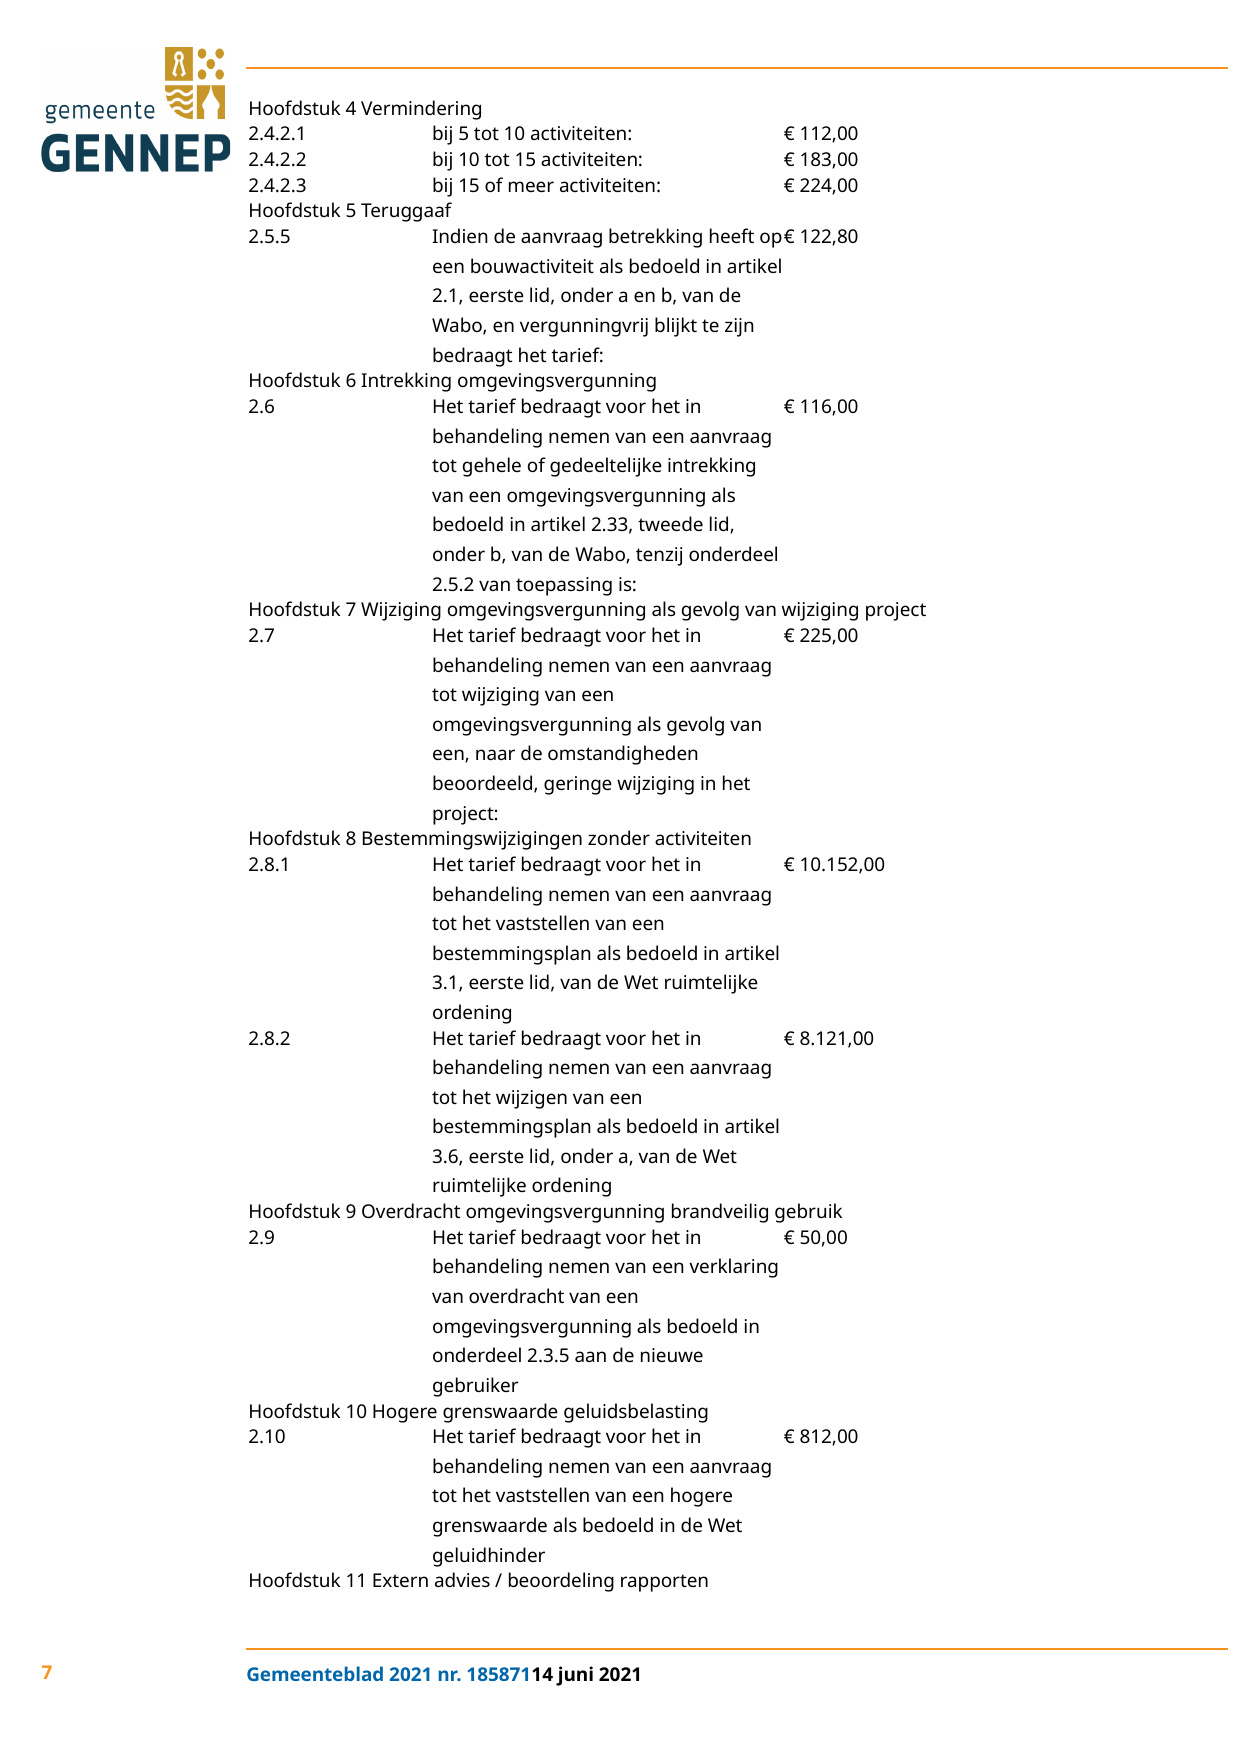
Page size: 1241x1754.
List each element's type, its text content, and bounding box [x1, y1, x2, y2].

table_cell bij 15 of meer activiteiten: [432, 172, 784, 198]
table_cell € 224,00 [784, 172, 968, 198]
table_cell Hoofdstuk 10 Hogere grenswaarde geluidsbelasting [248, 1398, 1152, 1423]
table_cell 2.8.1 [248, 851, 432, 1025]
table_cell Hoofdstuk 8 Bestemmingswijzigingen zonder activiteiten [248, 825, 1152, 851]
table_cell [968, 1224, 1152, 1398]
table_cell Het tarief bedraagt voor het in behandeling nemen van een verklaring van overdracht van een omgevingsvergunning als bedoeld in onderdeel 2.3.5 aan de nieuwe gebruiker [432, 1224, 784, 1398]
table_cell 2.4.2.2 [248, 146, 432, 172]
table_cell 2.9 [248, 1224, 432, 1398]
table_cell bij 10 tot 15 activiteiten: [432, 146, 784, 172]
table_cell Hoofdstuk 9 Overdracht omgevingsvergunning brandveilig gebruik [248, 1199, 1152, 1224]
table_cell Het tarief bedraagt voor het in behandeling nemen van een aanvraag tot wijziging van een omgevingsvergunning als gevolg van een, naar de omstandigheden beoordeeld, geringe wijziging in het project: [432, 622, 784, 825]
table_cell € 225,00 [784, 622, 968, 825]
table_cell € 112,00 [784, 121, 968, 146]
table_cell Het tarief bedraagt voor het in behandeling nemen van een aanvraag tot gehele of gedeeltelijke intrekking van een omgevingsvergunning als bedoeld in artikel 2.33, tweede lid, onder b, van de Wabo, tenzij onderdeel 2.5.2 van toepassing is: [432, 393, 784, 596]
table_cell Hoofdstuk 6 Intrekking omgevingsvergunning [248, 368, 1152, 393]
table_cell [968, 622, 1152, 825]
table_cell [968, 1025, 1152, 1198]
table_cell [968, 851, 1152, 1025]
table_cell 2.6 [248, 393, 432, 596]
table_cell Indien de aanvraag betrekking heeft op een bouwactiviteit als bedoeld in artikel 2.1, eerste lid, onder a en b, van de Wabo, en vergunningvrij blijkt te zijn bedraagt het tarief: [432, 224, 784, 367]
table_cell 2.8.2 [248, 1025, 432, 1198]
table_cell 2.5.5 [248, 224, 432, 367]
table_cell 2.10 [248, 1424, 432, 1568]
table_cell bij 5 tot 10 activiteiten: [432, 121, 784, 146]
table_cell [968, 1424, 1152, 1568]
table_cell Hoofdstuk 5 Teruggaaf [248, 198, 1152, 223]
table_cell Hoofdstuk 4 Vermindering [248, 95, 1152, 121]
table_cell € 10.152,00 [784, 851, 968, 1025]
table_cell € 8.121,00 [784, 1025, 968, 1198]
picture [41, 47, 231, 172]
table_cell [968, 121, 1152, 146]
table_cell Hoofdstuk 7 Wijziging omgevingsvergunning als gevolg van wijziging project [248, 596, 1152, 622]
table_cell [968, 172, 1152, 198]
table_cell € 116,00 [784, 393, 968, 596]
table_cell Het tarief bedraagt voor het in behandeling nemen van een aanvraag tot het vaststellen van een hogere grenswaarde als bedoeld in de Wet geluidhinder [432, 1424, 784, 1568]
table_cell [968, 393, 1152, 596]
table_cell Het tarief bedraagt voor het in behandeling nemen van een aanvraag tot het vaststellen van een bestemmingsplan als bedoeld in artikel 3.1, eerste lid, van de Wet ruimtelijke ordening [432, 851, 784, 1025]
table_cell € 183,00 [784, 146, 968, 172]
table_cell € 50,00 [784, 1224, 968, 1398]
table_cell [968, 146, 1152, 172]
table_cell 2.4.2.3 [248, 172, 432, 198]
table_cell Hoofdstuk 11 Extern advies / beoordeling rapporten [248, 1568, 1152, 1593]
table_cell € 122,80 [784, 224, 968, 367]
table_cell 2.4.2.1 [248, 121, 432, 146]
table_cell 2.7 [248, 622, 432, 825]
table_cell Het tarief bedraagt voor het in behandeling nemen van een aanvraag tot het wijzigen van een bestemmingsplan als bedoeld in artikel 3.6, eerste lid, onder a, van de Wet ruimtelijke ordening [432, 1025, 784, 1198]
table_cell € 812,00 [784, 1424, 968, 1568]
table_cell [968, 224, 1152, 367]
